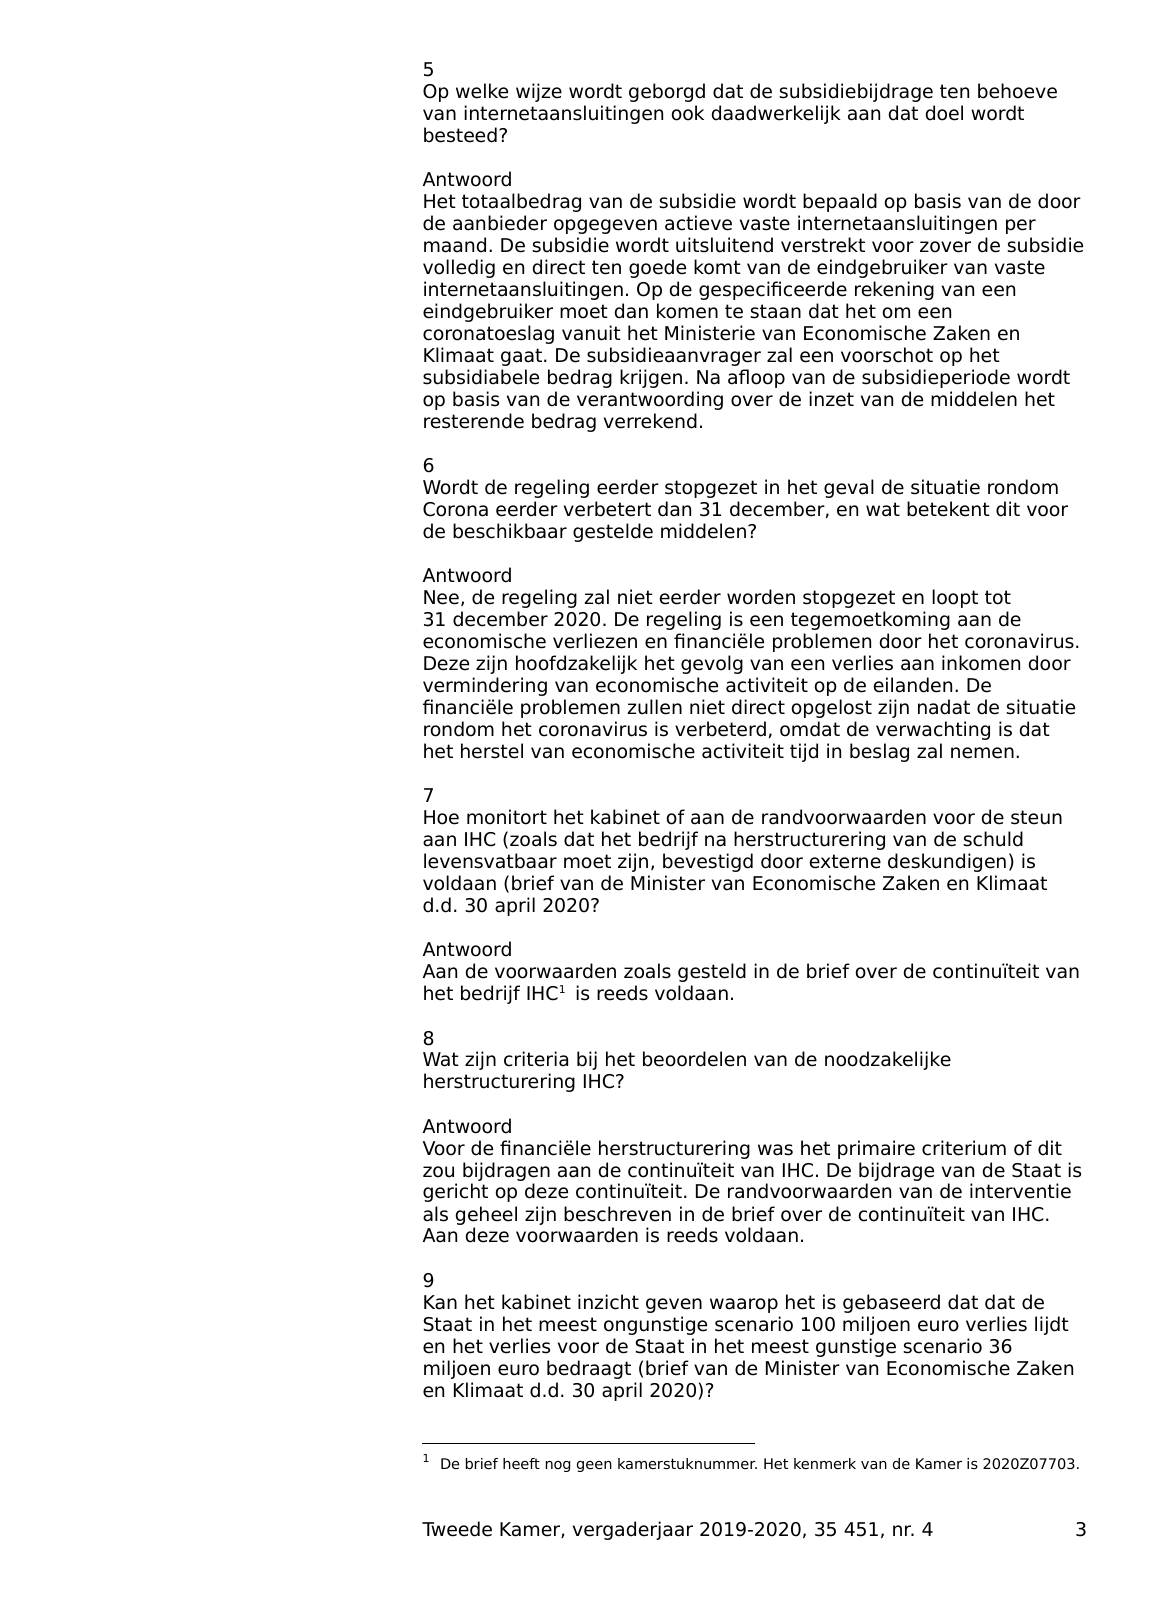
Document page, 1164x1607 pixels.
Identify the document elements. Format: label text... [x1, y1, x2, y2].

text Antwoord [422, 1116, 1087, 1137]
text Antwoord [422, 169, 1087, 191]
text Antwoord [422, 565, 1087, 587]
text Aan de voorwaarden zoals gesteld in de brief over de continuïteit van het bedrijf IHC is reeds voldaan. [422, 961, 1087, 1005]
text Hoe monitort het kabinet of aan de randvoorwaarden voor de steun aan IHC (zoals dat het bedrijf na herstructurering van de schuld levensvatbaar moet zijn, bevestigd door externe deskundigen) is voldaan (brief van de Minister van Economische Zaken en Klimaat d.d. 30 april 2020? [422, 807, 1087, 917]
text Nee, de regeling zal niet eerder worden stopgezet en loopt tot 31 december 2020. De regeling is een tegemoetkoming aan de economische verliezen en financiële problemen door het coronavirus. Deze zijn hoofdzakelijk het gevolg van een verlies aan inkomen door vermindering van economische activiteit op de eilanden. De financiële problemen zullen niet direct opgelost zijn nadat de situatie rondom het coronavirus is verbeterd, omdat de verwachting is dat het herstel van economische activiteit tijd in beslag zal nemen. [422, 587, 1087, 763]
text Antwoord [422, 939, 1087, 961]
text Voor de financiële herstructurering was het primaire criterium of dit zou bijdragen aan de continuïteit van IHC. De bijdrage van de Staat is gericht op deze continuïteit. De randvoorwaarden van de interventie als geheel zijn beschreven in de brief over de continuïteit van IHC. Aan deze voorwaarden is reeds voldaan. [422, 1137, 1087, 1247]
text Kan het kabinet inzicht geven waarop het is gebaseerd dat dat de Staat in het meest ongunstige scenario 100 miljoen euro verlies lijdt en het verlies voor de Staat in het meest gunstige scenario 36 miljoen euro bedraagt (brief van de Minister van Economische Zaken en Klimaat d.d. 30 april 2020)? [422, 1292, 1087, 1401]
text Het totaalbedrag van de subsidie wordt bepaald op basis van de door de aanbieder opgegeven actieve vaste internetaansluitingen per maand. De subsidie wordt uitsluitend verstrekt voor zover de subsidie volledig en direct ten goede komt van de eindgebruiker van vaste internetaansluitingen. Op de gespecificeerde rekening van een eindgebruiker moet dan komen te staan dat het om een coronatoeslag vanuit het Ministerie van Economische Zaken en Klimaat gaat. De subsidieaanvrager zal een voorschot op het subsidiabele bedrag krijgen. Na afloop van de subsidieperiode wordt op basis van de verantwoording over de inzet van de middelen het resterende bedrag verrekend. [422, 191, 1087, 433]
text 8 [422, 1027, 1087, 1049]
text Wordt de regeling eerder stopgezet in het geval de situatie rondom Corona eerder verbetert dan 31 december, en wat betekent dit voor de beschikbaar gestelde middelen? [422, 477, 1087, 543]
text 7 [422, 785, 1087, 807]
text 9 [422, 1269, 1087, 1292]
text 6 [422, 455, 1087, 477]
text Wat zijn criteria bij het beoordelen van de noodzakelijke herstructurering IHC? [422, 1049, 1087, 1093]
text Op welke wijze wordt geborgd dat de subsidiebijdrage ten behoeve van internetaansluitingen ook daadwerkelijk aan dat doel wordt besteed? [422, 81, 1087, 147]
text De brief heeft nog geen kamerstuknummer. Het kenmerk van de Kamer is 2020Z07703. [422, 1452, 1087, 1474]
text 5 [422, 59, 1087, 81]
